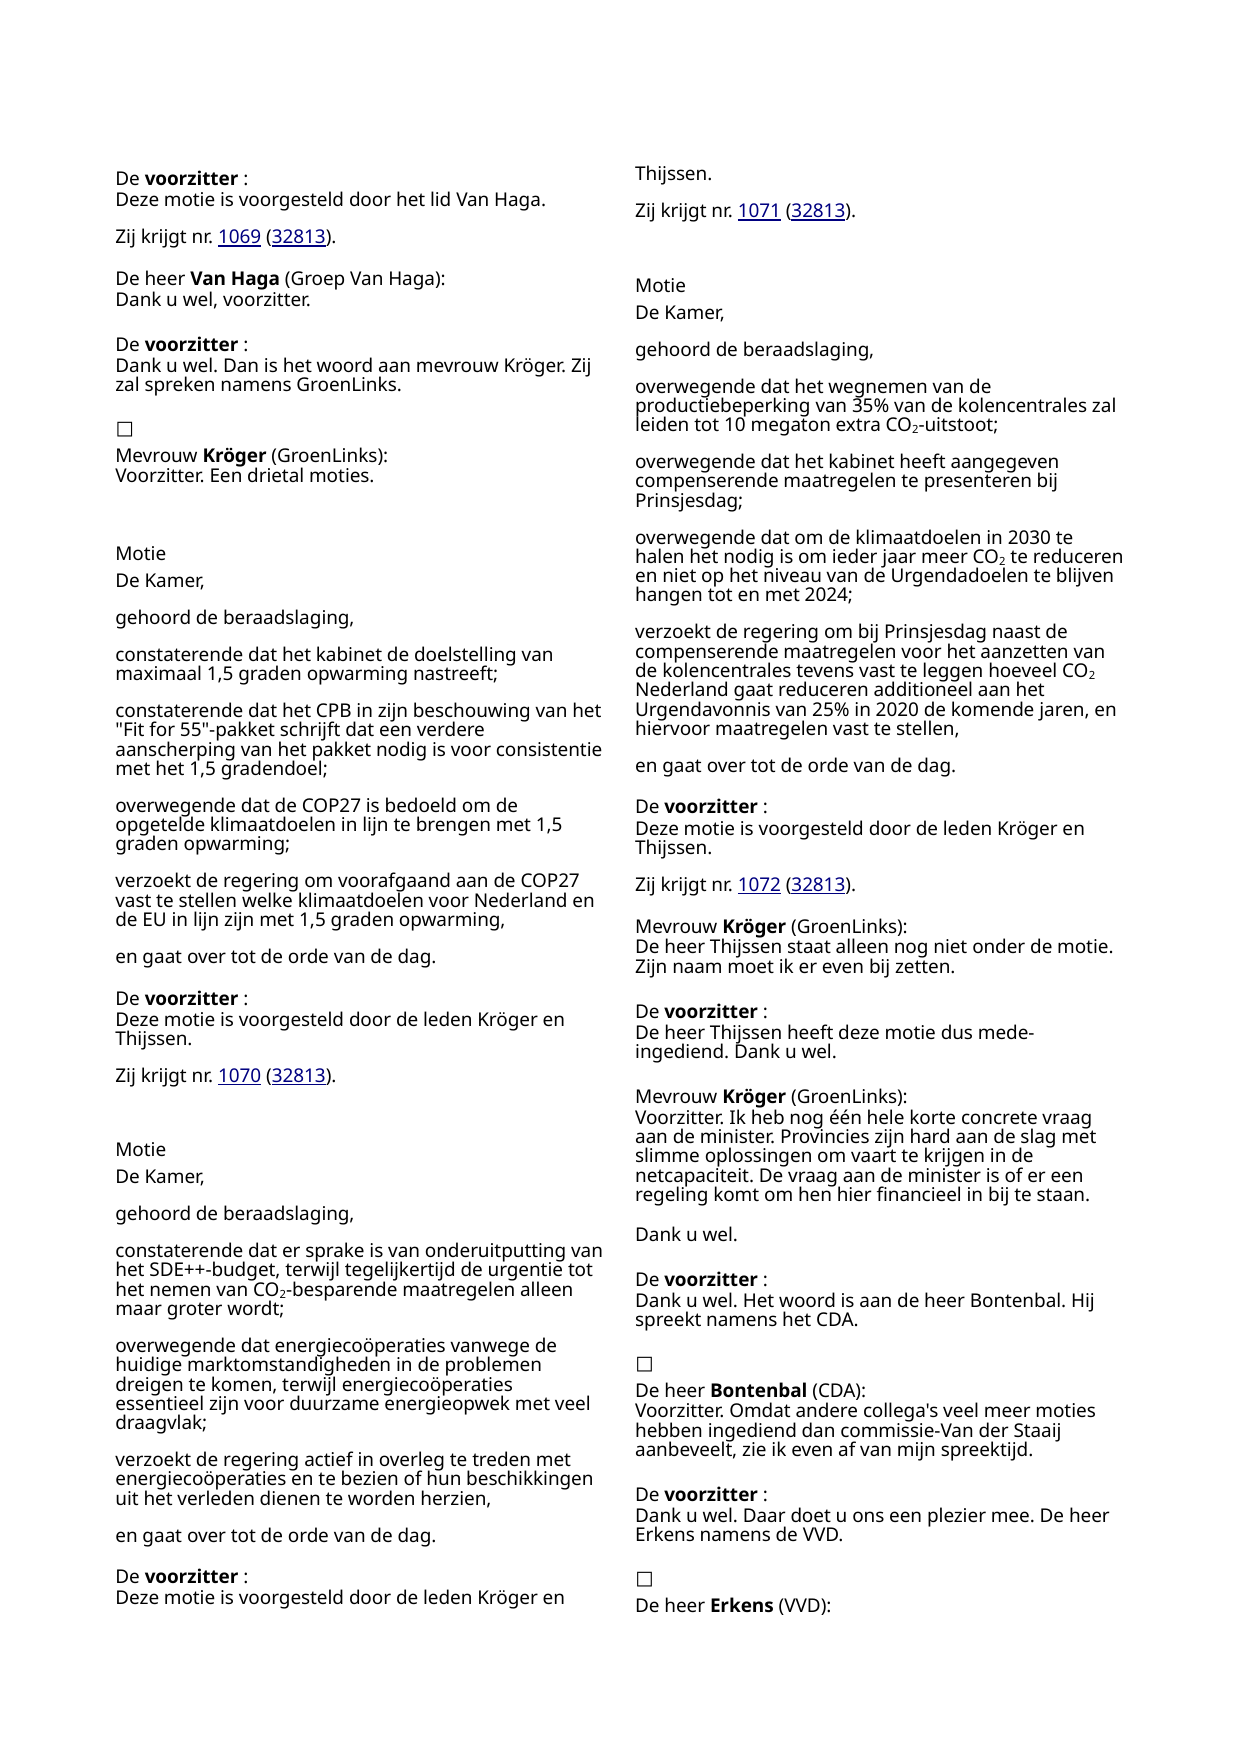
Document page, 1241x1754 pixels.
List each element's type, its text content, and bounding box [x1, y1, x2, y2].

text ⬜ [635, 1566, 1125, 1592]
text De voorzitter : [115, 165, 605, 191]
text De voorzitter : [115, 1563, 605, 1589]
text gehoord de beraadslaging, [115, 609, 605, 628]
text verzoekt de regering actief in overleg te treden met energiecoöperaties en te bezien of hun beschikkingen uit het verleden dienen te worden herzien, [115, 1451, 605, 1509]
text Mevrouw Kröger (GroenLinks): [635, 913, 1125, 938]
text De heer Van Haga (Groep Van Haga): [115, 265, 605, 291]
text De heer Bontenbal (CDA): [635, 1377, 1125, 1402]
text overwegende dat de COP27 is bedoeld om de opgetelde klimaatdoelen in lijn te brengen met 1,5 graden opwarming; [115, 797, 605, 855]
text Deze motie is voorgesteld door de leden Kröger en Thijssen. [115, 1011, 605, 1049]
text Voorzitter. Ik heb nog één hele korte concrete vraag aan de minister. Provincies zijn hard aan de slag met slimme oplossingen om vaart te krijgen in de netcapaciteit. De vraag aan de minister is of er een regeling komt om hen hier financieel in bij te staan. [635, 1109, 1125, 1205]
text ⬜ [635, 1351, 1125, 1377]
text Voorzitter. Omdat andere collega's veel meer moties hebben ingediend dan commissie-Van der Staaij aanbeveelt, zie ik even af van mijn spreektijd. [635, 1402, 1125, 1460]
text Motie [115, 540, 605, 566]
text overwegende dat om de klimaatdoelen in 2030 te halen het nodig is om ieder jaar meer CO2 te reduceren en niet op het niveau van de Urgendadoelen te blijven hangen tot en met 2024; [635, 529, 1125, 606]
text De heer Erkens (VVD): [635, 1592, 1125, 1618]
text overwegende dat het kabinet heeft aangegeven compenserende maatregelen te presenteren bij Prinsjesdag; [635, 453, 1125, 511]
text De Kamer, [635, 304, 1125, 323]
text De voorzitter : [635, 998, 1125, 1024]
text gehoord de beraadslaging, [635, 341, 1125, 360]
text De voorzitter : [635, 1481, 1125, 1507]
text Motie [635, 272, 1125, 298]
text De voorzitter : [635, 1266, 1125, 1292]
text De heer Thijssen heeft deze motie dus mede-ingediend. Dank u wel. [635, 1024, 1125, 1062]
text Dank u wel. Het woord is aan de heer Bontenbal. Hij spreekt namens het CDA. [635, 1292, 1125, 1330]
text De voorzitter : [635, 794, 1125, 819]
text en gaat over tot de orde van de dag. [635, 757, 1125, 776]
text ⬜ [115, 416, 605, 442]
text Zij krijgt nr. 1070 (32813). [115, 1067, 605, 1086]
text en gaat over tot de orde van de dag. [115, 1527, 605, 1546]
text Zij krijgt nr. 1069 (32813). [115, 228, 605, 247]
text Dank u wel. Daar doet u ons een plezier mee. De heer Erkens namens de VVD. [635, 1507, 1125, 1545]
text constaterende dat het CPB in zijn beschouwing van het "Fit for 55"-pakket schrijft dat een verdere aanscherping van het pakket nodig is voor consistentie met het 1,5 gradendoel; [115, 702, 605, 779]
text Dank u wel. [635, 1226, 1125, 1245]
text Deze motie is voorgesteld door de leden Kröger en Thijssen. [635, 819, 1125, 858]
text Deze motie is voorgesteld door de leden Kröger en [115, 1589, 605, 1608]
text De Kamer, [115, 1168, 605, 1187]
text Zij krijgt nr. 1071 (32813). [635, 202, 1125, 222]
text en gaat over tot de orde van de dag. [115, 948, 605, 967]
text Mevrouw Kröger (GroenLinks): [115, 442, 605, 467]
text Zij krijgt nr. 1072 (32813). [635, 876, 1125, 895]
text verzoekt de regering om voorafgaand aan de COP27 vast te stellen welke klimaatdoelen voor Nederland en de EU in lijn zijn met 1,5 graden opwarming, [115, 872, 605, 930]
text De voorzitter : [115, 985, 605, 1011]
text Motie [115, 1137, 605, 1162]
text gehoord de beraadslaging, [115, 1205, 605, 1224]
text Voorzitter. Een drietal moties. [115, 467, 605, 487]
text Thijssen. [635, 165, 1125, 184]
text overwegende dat het wegnemen van de productiebeperking van 35% van de kolencentrales zal leiden tot 10 megaton extra CO2-uitstoot; [635, 378, 1125, 435]
text overwegende dat energiecoöperaties vanwege de huidige marktomstandigheden in de problemen dreigen te komen, terwijl energiecoöperaties essentieel zijn voor duurzame energieopwek met veel draagvlak; [115, 1337, 605, 1433]
text Mevrouw Kröger (GroenLinks): [635, 1083, 1125, 1109]
text De Kamer, [115, 572, 605, 591]
text verzoekt de regering om bij Prinsjesdag naast de compenserende maatregelen voor het aanzetten van de kolencentrales tevens vast te leggen hoeveel CO2 Nederland gaat reduceren additioneel aan het Urgendavonnis van 25% in 2020 de komende jaren, en hiervoor maatregelen vast te stellen, [635, 623, 1125, 739]
text Deze motie is voorgesteld door het lid Van Haga. [115, 191, 605, 210]
text De voorzitter : [115, 331, 605, 357]
text constaterende dat het kabinet de doelstelling van maximaal 1,5 graden opwarming nastreeft; [115, 646, 605, 684]
text Dank u wel, voorzitter. [115, 291, 605, 310]
text Dank u wel. Dan is het woord aan mevrouw Kröger. Zij zal spreken namens GroenLinks. [115, 357, 605, 395]
text De heer Thijssen staat alleen nog niet onder de motie. Zijn naam moet ik er even bij zetten. [635, 938, 1125, 977]
text constaterende dat er sprake is van onderuitputting van het SDE++-budget, terwijl tegelijkertijd de urgentie tot het nemen van CO2-besparende maatregelen alleen maar groter wordt; [115, 1242, 605, 1319]
